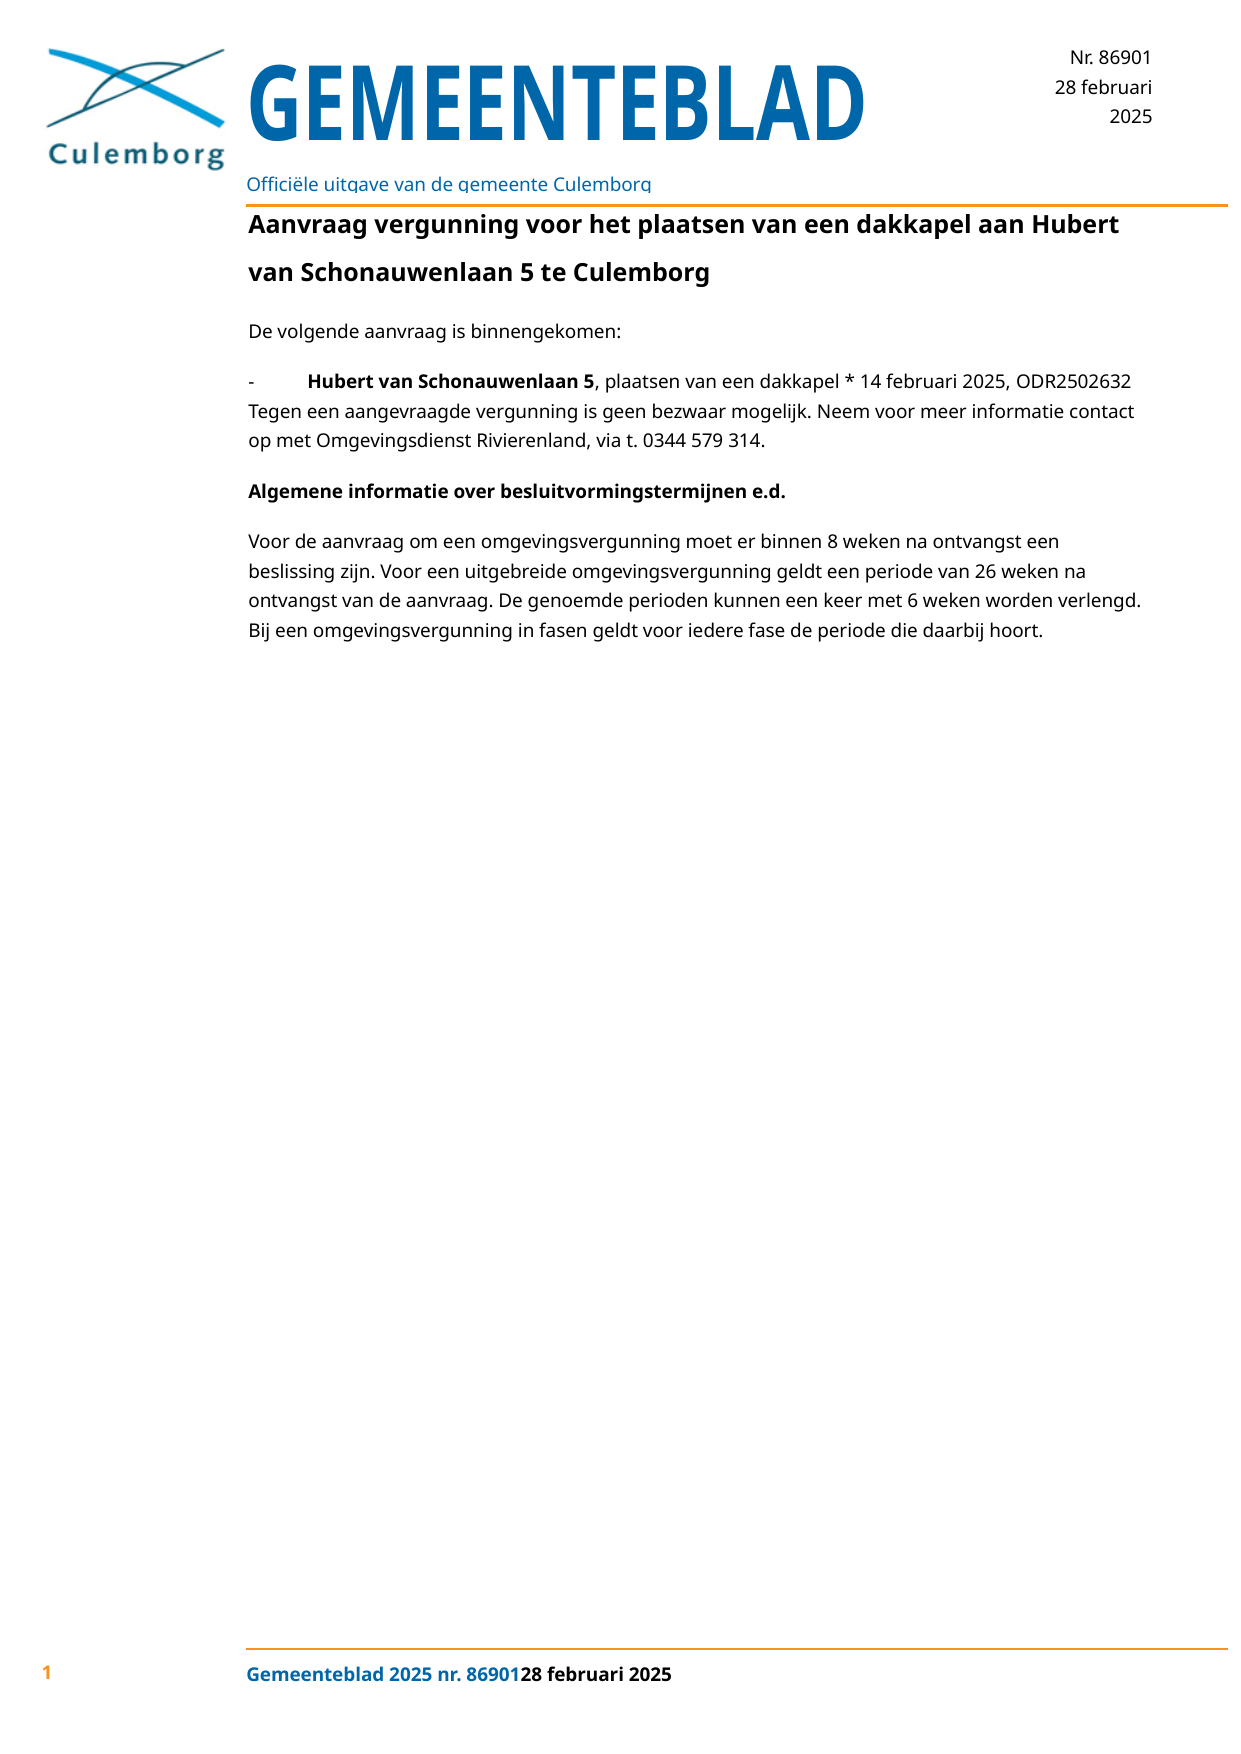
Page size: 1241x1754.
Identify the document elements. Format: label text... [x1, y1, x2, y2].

picture [41, 47, 231, 172]
list Hubert van Schonauwenlaan 5, plaatsen van een dakkapel * 14 februari 2025, ODR2502632 [248, 368, 1152, 394]
text Aanvraag vergunning voor het plaatsen van een dakkapel aan Hubert van Schonauwenlaan 5 te Culemborg [248, 207, 1152, 288]
text De volgende aanvraag is binnengekomen: [248, 318, 1152, 344]
text Voor de aanvraag om een omgevingsvergunning moet er binnen 8 weken na ontvangst een beslissing zijn. Voor een uitgebreide omgevingsvergunning geldt een periode van 26 weken na ontvangst van de aanvraag. De genoemde perioden kunnen een keer met 6 weken worden verlengd. Bij een omgevingsvergunning in fasen geldt voor iedere fase de periode die daarbij hoort. [248, 528, 1152, 643]
text Algemene informatie over besluitvormingstermijnen e.d. [248, 478, 1152, 504]
text Tegen een aangevraagde vergunning is geen bezwaar mogelijk. Neem voor meer informatie contact op met Omgevingsdienst Rivierenland, via t. 0344 579 314. [248, 398, 1152, 453]
